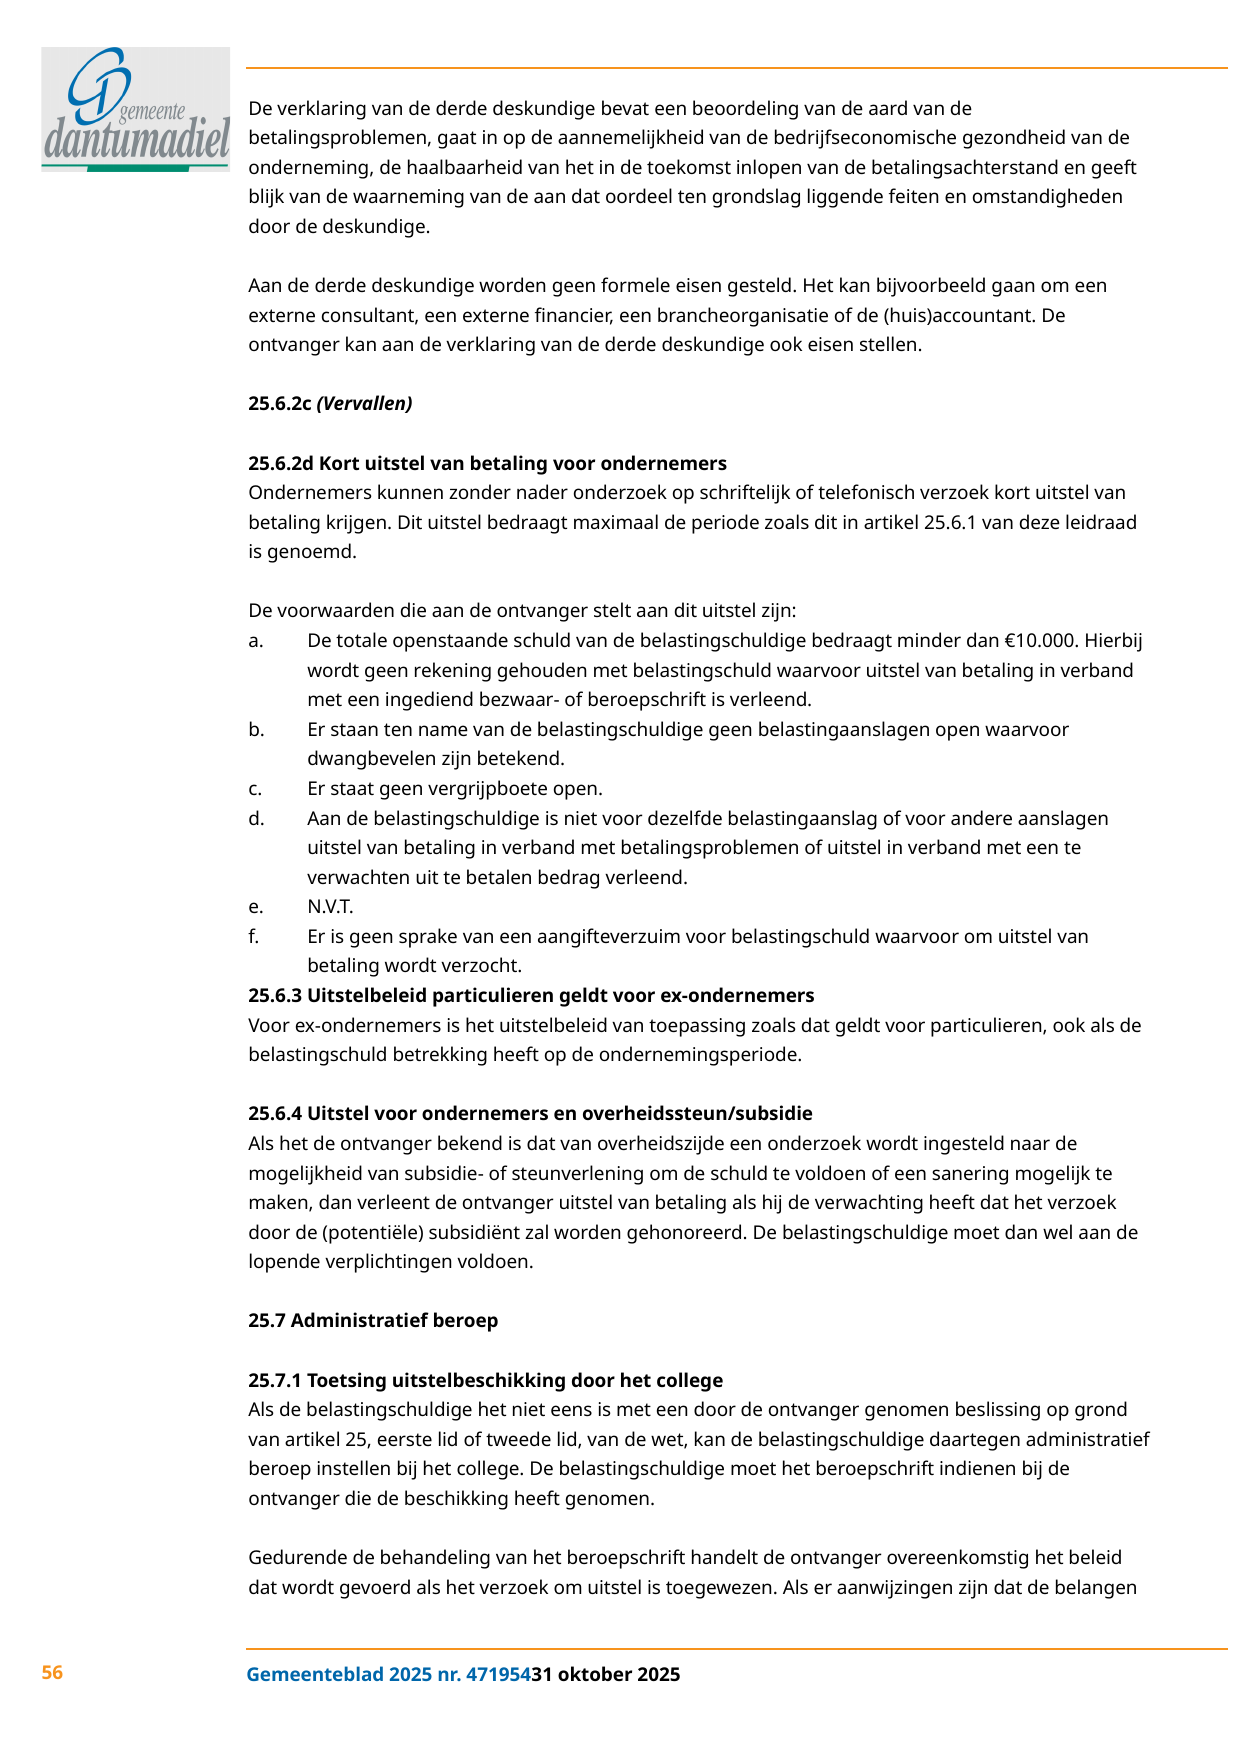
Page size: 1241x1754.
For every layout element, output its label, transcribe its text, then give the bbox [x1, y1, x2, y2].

text 25.7 Administratief beroep [248, 1308, 1152, 1333]
list Er staat geen vergrijpboete open. [248, 775, 1152, 801]
list Aan de belastingschuldige is niet voor dezelfde belastingaanslag of voor andere aanslagen uitstel van betaling in verband met betalingsproblemen of uitstel in verband met een te verwachten uit te betalen bedrag verleend. [248, 805, 1152, 890]
text Ondernemers kunnen zonder nader onderzoek op schriftelijk of telefonisch verzoek kort uitstel van betaling krijgen. Dit uitstel bedraagt maximaal de periode zoals dit in artikel 25.6.1 van deze leidraad is genoemd. [248, 479, 1152, 564]
text 25.7.1 Toetsing uitstelbeschikking door het college [248, 1367, 1152, 1393]
text 25.6.2c (Vervallen) [248, 391, 1152, 416]
text Als de belastingschuldige het niet eens is met een door de ontvanger genomen beslissing op grond van artikel 25, eerste lid of tweede lid, van de wet, kan de belastingschuldige daartegen administratief beroep instellen bij het college. De belastingschuldige moet het beroepschrift indienen bij de ontvanger die de beschikking heeft genomen. [248, 1396, 1152, 1511]
text 25.6.3 Uitstelbeleid particulieren geldt voor ex-ondernemers [248, 982, 1152, 1008]
text 25.6.2d Kort uitstel van betaling voor ondernemers [248, 450, 1152, 476]
text Aan de derde deskundige worden geen formele eisen gesteld. Het kan bijvoorbeeld gaan om een externe consultant, een externe financier, een brancheorganisatie of de (huis)accountant. De ontvanger kan aan de verklaring van de derde deskundige ook eisen stellen. [248, 272, 1152, 357]
text De verklaring van de derde deskundige bevat een beoordeling van de aard van de betalingsproblemen, gaat in op de aannemelijkheid van de bedrijfseconomische gezondheid van de onderneming, de haalbaarheid van het in de toekomst inlopen van de betalingsachterstand en geeft blijk van de waarneming van de aan dat oordeel ten grondslag liggende feiten en omstandigheden door de deskundige. [248, 95, 1152, 239]
text Gedurende de behandeling van het beroepschrift handelt de ontvanger overeenkomstig het beleid dat wordt gevoerd als het verzoek om uitstel is toegewezen. Als er aanwijzingen zijn dat de belangen [248, 1544, 1152, 1600]
list Er staan ten name van de belastingschuldige geen belastingaanslagen open waarvoor dwangbevelen zijn betekend. [248, 716, 1152, 771]
list De totale openstaande schuld van de belastingschuldige bedraagt minder dan €10.000. Hierbij wordt geen rekening gehouden met belastingschuld waarvoor uitstel van betaling in verband met een ingediend bezwaar- of beroepschrift is verleend. [248, 627, 1152, 712]
text Voor ex-ondernemers is het uitstelbeleid van toepassing zoals dat geldt voor particulieren, ook als de belastingschuld betrekking heeft op de ondernemingsperiode. [248, 1012, 1152, 1067]
list N.V.T. [248, 893, 1152, 919]
text 25.6.4 Uitstel voor ondernemers en overheidssteun/subsidie [248, 1101, 1152, 1126]
picture [41, 47, 231, 172]
text De voorwaarden die aan de ontvanger stelt aan dit uitstel zijn: [248, 598, 1152, 623]
list Er is geen sprake van een aangifteverzuim voor belastingschuld waarvoor om uitstel van betaling wordt verzocht. [248, 923, 1152, 978]
text Als het de ontvanger bekend is dat van overheidszijde een onderzoek wordt ingesteld naar de mogelijkheid van subsidie- of steunverlening om de schuld te voldoen of een sanering mogelijk te maken, dan verleent de ontvanger uitstel van betaling als hij de verwachting heeft dat het verzoek door de (potentiële) subsidiënt zal worden gehonoreerd. De belastingschuldige moet dan wel aan de lopende verplichtingen voldoen. [248, 1130, 1152, 1274]
